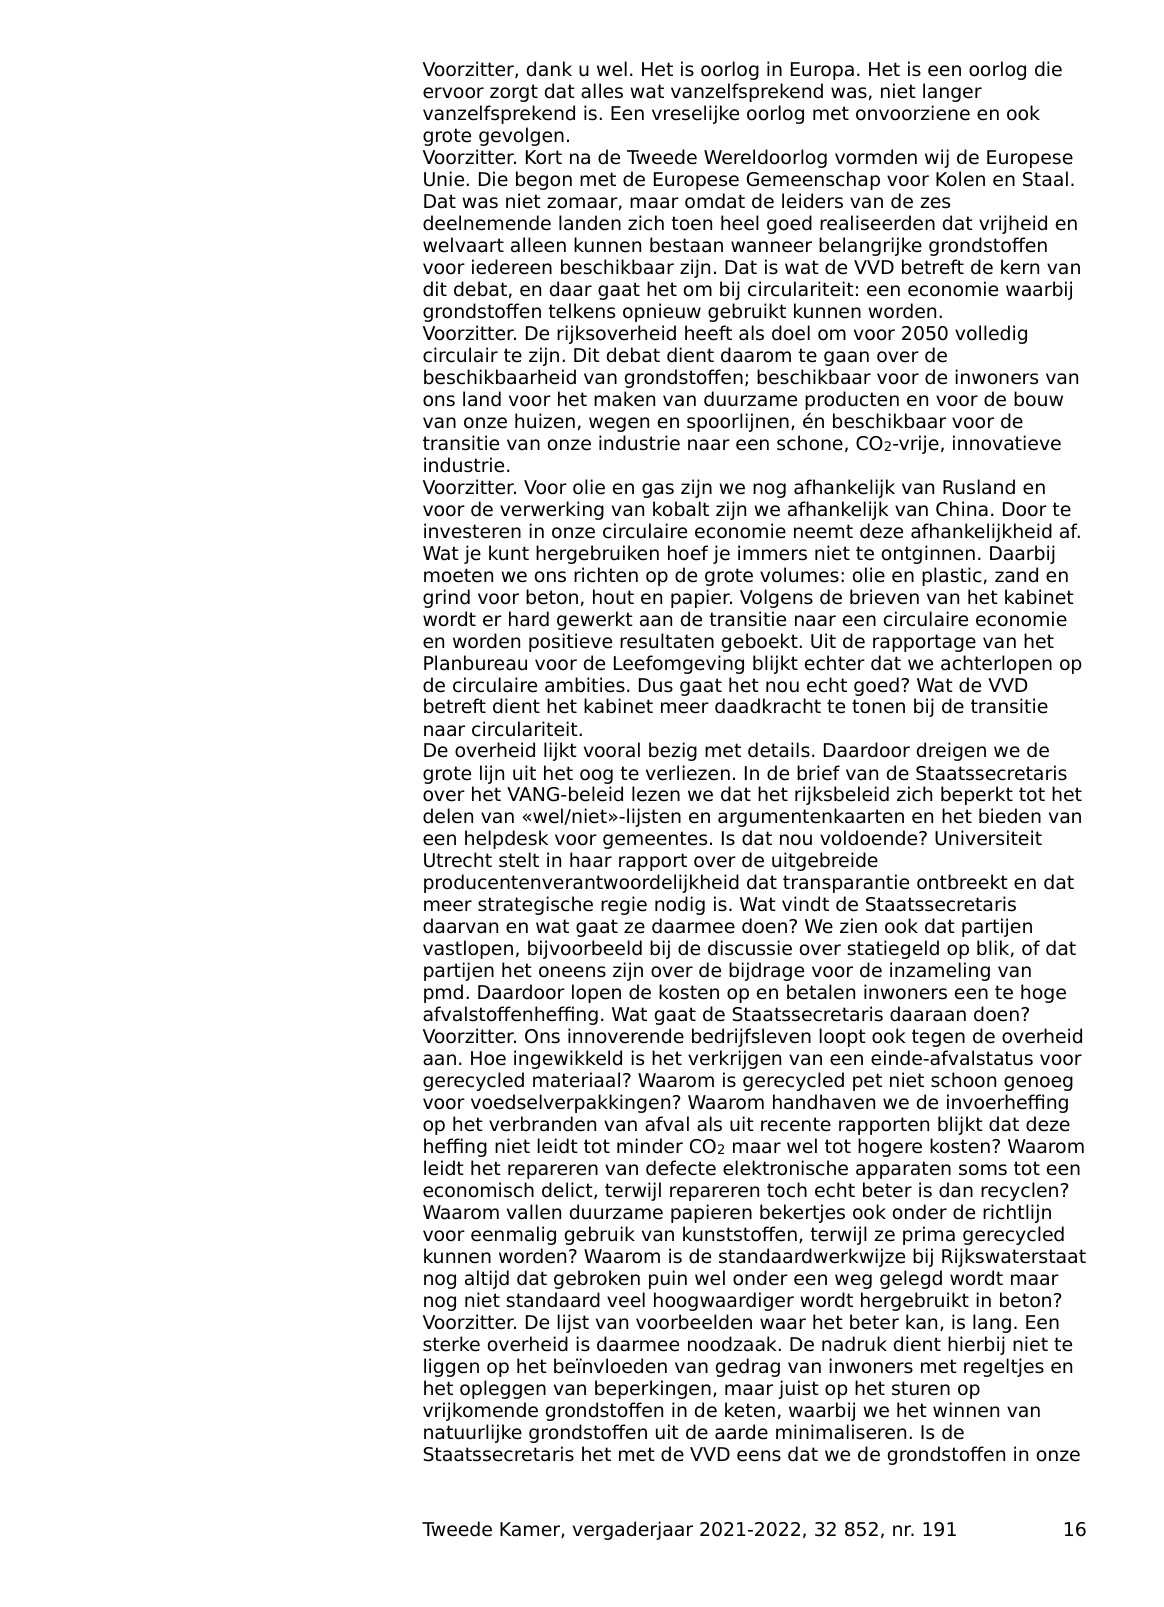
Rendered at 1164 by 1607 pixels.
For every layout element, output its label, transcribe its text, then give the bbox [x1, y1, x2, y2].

text Voorzitter, dank u wel. Het is oorlog in Europa. Het is een oorlog die ervoor zorgt dat alles wat vanzelfsprekend was, niet langer vanzelfsprekend is. Een vreselijke oorlog met onvoorziene en ook grote gevolgen. [422, 59, 1087, 147]
text Voorzitter. Voor olie en gas zijn we nog afhankelijk van Rusland en voor de verwerking van kobalt zijn we afhankelijk van China. Door te investeren in onze circulaire economie neemt deze afhankelijkheid af. Wat je kunt hergebruiken hoef je immers niet te ontginnen. Daarbij moeten we ons richten op de grote volumes: olie en plastic, zand en grind voor beton, hout en papier. Volgens de brieven van het kabinet wordt er hard gewerkt aan de transitie naar een circulaire economie en worden positieve resultaten geboekt. Uit de rapportage van het Planbureau voor de Leefomgeving blijkt echter dat we achterlopen op de circulaire ambities. Dus gaat het nou echt goed? Wat de VVD betreft dient het kabinet meer daadkracht te tonen bij de transitie naar circulariteit. [422, 477, 1087, 740]
text De overheid lijkt vooral bezig met details. Daardoor dreigen we de grote lijn uit het oog te verliezen. In de brief van de Staatssecretaris over het VANG-beleid lezen we dat het rijksbeleid zich beperkt tot het delen van «wel/niet»-lijsten en argumentenkaarten en het bieden van een helpdesk voor gemeentes. Is dat nou voldoende? Universiteit Utrecht stelt in haar rapport over de uitgebreide producentenverantwoordelijkheid dat transparantie ontbreekt en dat meer strategische regie nodig is. Wat vindt de Staatssecretaris daarvan en wat gaat ze daarmee doen? We zien ook dat partijen vastlopen, bijvoorbeeld bij de discussie over statiegeld op blik, of dat partijen het oneens zijn over de bijdrage voor de inzameling van pmd. Daardoor lopen de kosten op en betalen inwoners een te hoge afvalstoffenheffing. Wat gaat de Staatssecretaris daaraan doen? [422, 740, 1087, 1026]
text Voorzitter. Ons innoverende bedrijfsleven loopt ook tegen de overheid aan. Hoe ingewikkeld is het verkrijgen van een einde-afvalstatus voor gerecycled materiaal? Waarom is gerecycled pet niet schoon genoeg voor voedselverpakkingen? Waarom handhaven we de invoerheffing op het verbranden van afval als uit recente rapporten blijkt dat deze heffing niet leidt tot minder CO2 maar wel tot hogere kosten? Waarom leidt het repareren van defecte elektronische apparaten soms tot een economisch delict, terwijl repareren toch echt beter is dan recyclen? Waarom vallen duurzame papieren bekertjes ook onder de richtlijn voor eenmalig gebruik van kunststoffen, terwijl ze prima gerecycled kunnen worden? Waarom is de standaardwerkwijze bij Rijkswaterstaat nog altijd dat gebroken puin wel onder een weg gelegd wordt maar nog niet standaard veel hoogwaardiger wordt hergebruikt in beton? [422, 1026, 1087, 1312]
text Voorzitter. De lijst van voorbeelden waar het beter kan, is lang. Een sterke overheid is daarmee noodzaak. De nadruk dient hierbij niet te liggen op het beïnvloeden van gedrag van inwoners met regeltjes en het opleggen van beperkingen, maar juist op het sturen op vrijkomende grondstoffen in de keten, waarbij we het winnen van natuurlijke grondstoffen uit de aarde minimaliseren. Is de Staatssecretaris het met de VVD eens dat we de grondstoffen in onze [422, 1312, 1087, 1466]
text Voorzitter. Kort na de Tweede Wereldoorlog vormden wij de Europese Unie. Die begon met de Europese Gemeenschap voor Kolen en Staal. Dat was niet zomaar, maar omdat de leiders van de zes deelnemende landen zich toen heel goed realiseerden dat vrijheid en welvaart alleen kunnen bestaan wanneer belangrijke grondstoffen voor iedereen beschikbaar zijn. Dat is wat de VVD betreft de kern van dit debat, en daar gaat het om bij circulariteit: een economie waarbij grondstoffen telkens opnieuw gebruikt kunnen worden. [422, 147, 1087, 323]
text Voorzitter. De rijksoverheid heeft als doel om voor 2050 volledig circulair te zijn. Dit debat dient daarom te gaan over de beschikbaarheid van grondstoffen; beschikbaar voor de inwoners van ons land voor het maken van duurzame producten en voor de bouw van onze huizen, wegen en spoorlijnen, én beschikbaar voor de transitie van onze industrie naar een schone, CO2-vrije, innovatieve industrie. [422, 323, 1087, 477]
